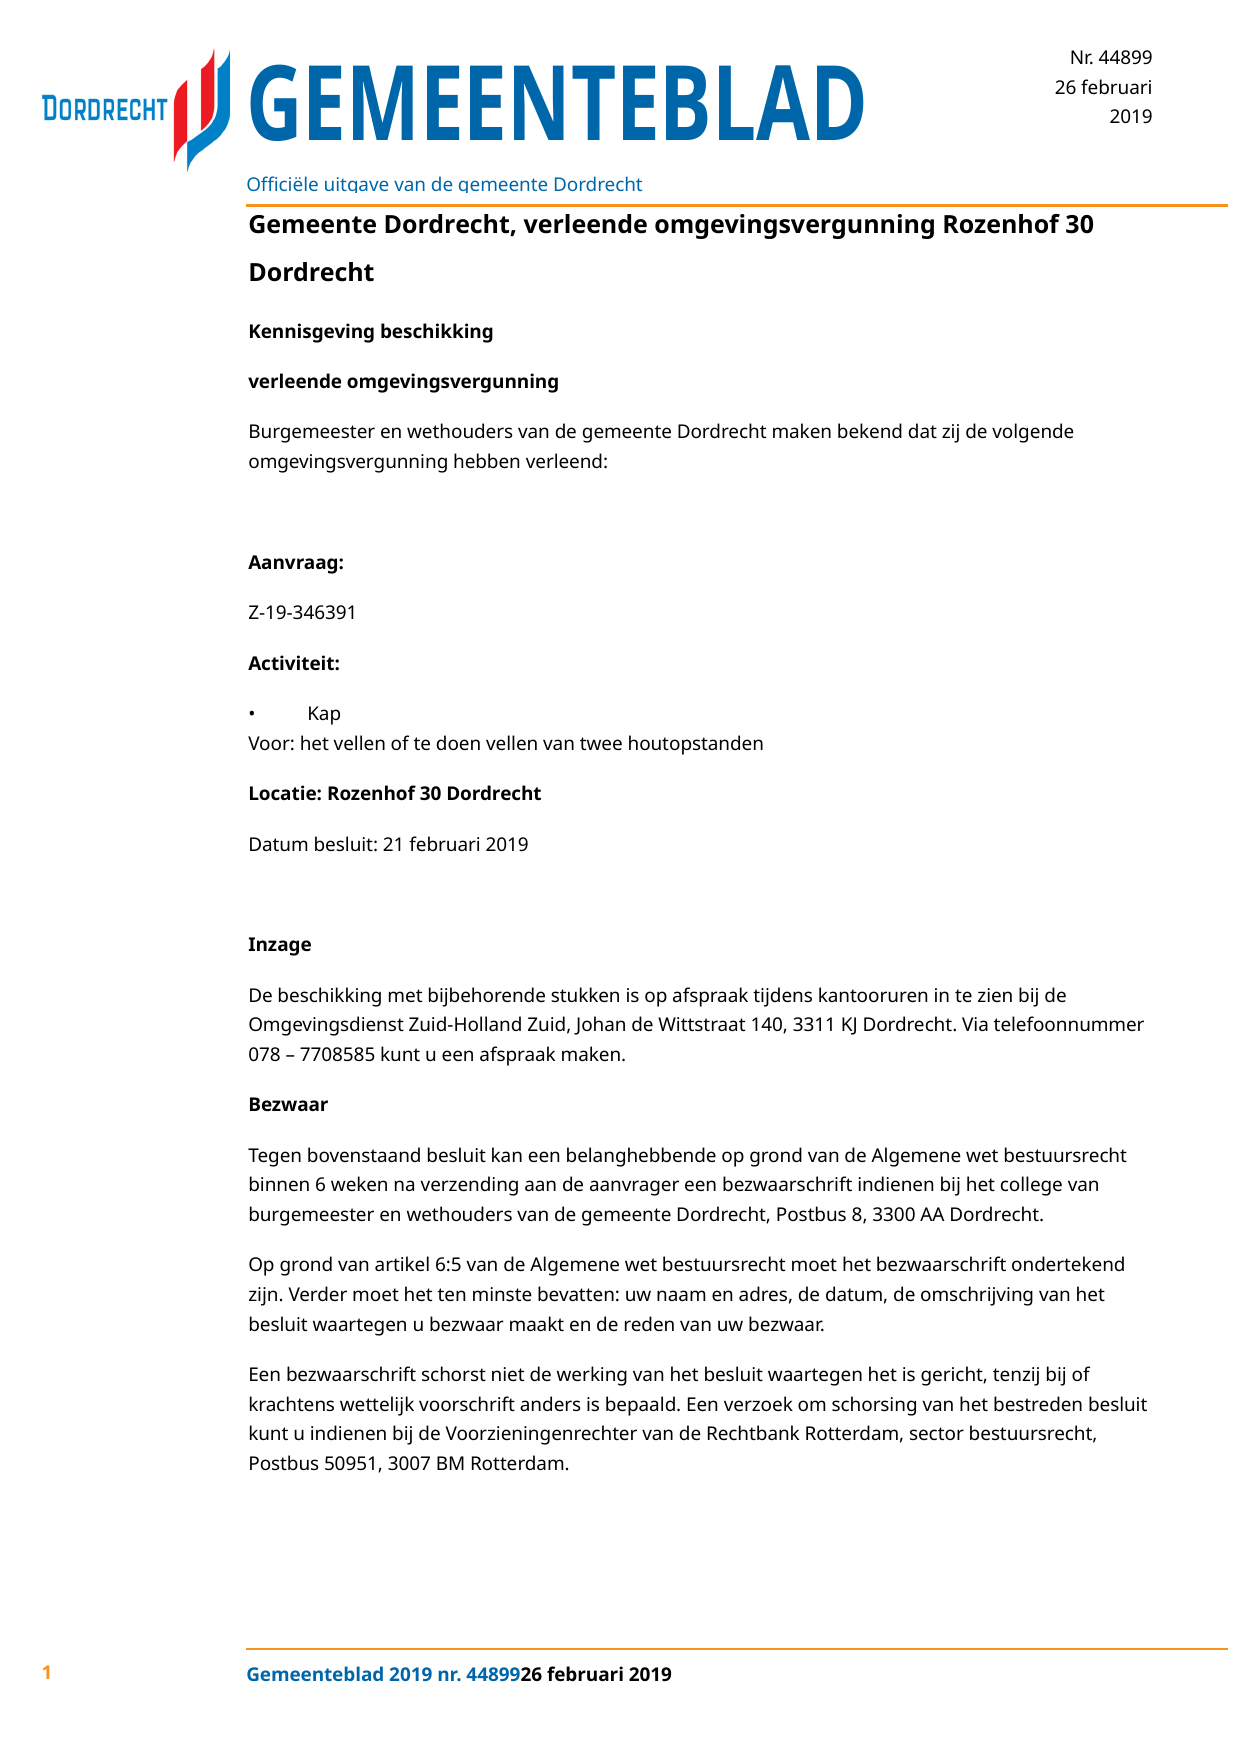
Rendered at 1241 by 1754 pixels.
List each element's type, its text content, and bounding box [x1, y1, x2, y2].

text Aanvraag: [248, 549, 1152, 575]
text De beschikking met bijbehorende stukken is op afspraak tijdens kantooruren in te zien bij de Omgevingsdienst Zuid-Holland Zuid, Johan de Wittstraat 140, 3311 KJ Dordrecht. Via telefoonnummer 078 – 7708585 kunt u een afspraak maken. [248, 982, 1152, 1067]
text Bezwaar [248, 1092, 1152, 1117]
text Gemeente Dordrecht, verleende omgevingsvergunning Rozenhof 30 Dordrecht [248, 207, 1152, 288]
text Op grond van artikel 6:5 van de Algemene wet bestuursrecht moet het bezwaarschrift ondertekend zijn. Verder moet het ten minste bevatten: uw naam en adres, de datum, de omschrijving van het besluit waartegen u bezwaar maakt en de reden van uw bezwaar. [248, 1252, 1152, 1337]
text Een bezwaarschrift schorst niet de werking van het besluit waartegen het is gericht, tenzij bij of krachtens wettelijk voorschrift anders is bepaald. Een verzoek om schorsing van het bestreden besluit kunt u indienen bij de Voorzieningenrechter van de Rechtbank Rotterdam, sector bestuursrecht, Postbus 50951, 3007 BM Rotterdam. [248, 1361, 1152, 1476]
text Kennisgeving beschikking [248, 318, 1152, 344]
text Locatie: Rozenhof 30 Dordrecht [248, 780, 1152, 806]
text Tegen bovenstaand besluit kan een belanghebbende op grond van de Algemene wet bestuursrecht binnen 6 weken na verzending aan de aanvrager een bezwaarschrift indienen bij het college van burgemeester en wethouders van de gemeente Dordrecht, Postbus 8, 3300 AA Dordrecht. [248, 1142, 1152, 1227]
text Burgemeester en wethouders van de gemeente Dordrecht maken bekend dat zij de volgende omgevingsvergunning hebben verleend: [248, 419, 1152, 474]
picture [41, 47, 231, 172]
list Kap [248, 700, 1152, 726]
text Inzage [248, 932, 1152, 957]
text Datum besluit: 21 februari 2019 [248, 831, 1152, 857]
text verleende omgevingsvergunning [248, 368, 1152, 394]
text Z-19-346391 [248, 599, 1152, 625]
text Activiteit: [248, 650, 1152, 676]
text Voor: het vellen of te doen vellen van twee houtopstanden [248, 730, 1152, 756]
